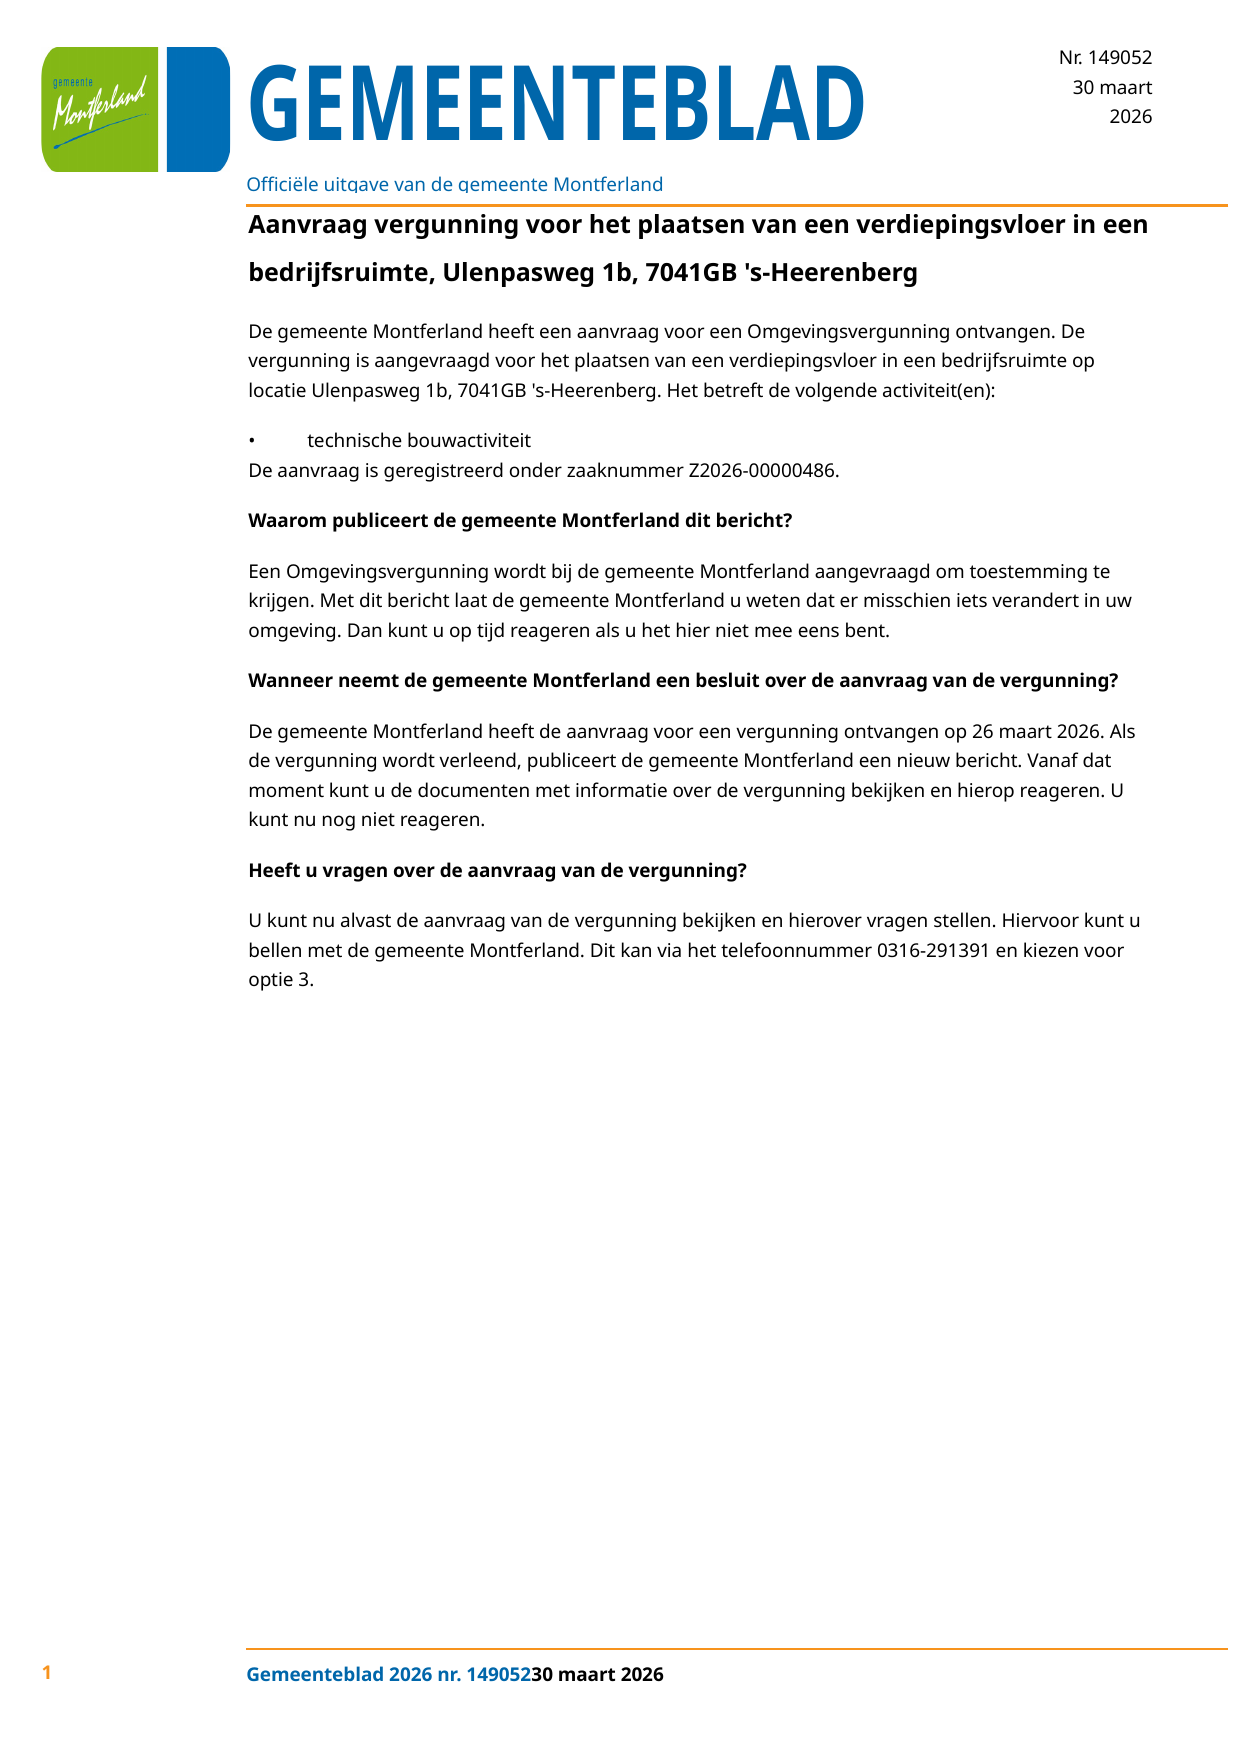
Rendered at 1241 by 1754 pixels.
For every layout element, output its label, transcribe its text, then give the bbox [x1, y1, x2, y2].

text Aanvraag vergunning voor het plaatsen van een verdiepingsvloer in een bedrijfsruimte, Ulenpasweg 1b, 7041GB 's-Heerenberg [248, 207, 1152, 288]
text U kunt nu alvast de aanvraag van de vergunning bekijken en hierover vragen stellen. Hiervoor kunt u bellen met de gemeente Montferland. Dit kan via het telefoonnummer 0316-291391 en kiezen voor optie 3. [248, 907, 1152, 992]
list technische bouwactiviteit [248, 427, 1152, 453]
text Een Omgevingsvergunning wordt bij de gemeente Montferland aangevraagd om toestemming te krijgen. Met dit bericht laat de gemeente Montferland u weten dat er misschien iets verandert in uw omgeving. Dan kunt u op tijd reageren als u het hier niet mee eens bent. [248, 558, 1152, 643]
text De gemeente Montferland heeft de aanvraag voor een vergunning ontvangen op 26 maart 2026. Als de vergunning wordt verleend, publiceert de gemeente Montferland een nieuw bericht. Vanaf dat moment kunt u de documenten met informatie over de vergunning bekijken en hierop reageren. U kunt nu nog niet reageren. [248, 718, 1152, 832]
text De gemeente Montferland heeft een aanvraag voor een Omgevingsvergunning ontvangen. De vergunning is aangevraagd voor het plaatsen van een verdiepingsvloer in een bedrijfsruimte op locatie Ulenpasweg 1b, 7041GB 's-Heerenberg. Het betreft de volgende activiteit(en): [248, 318, 1152, 403]
text Waarom publiceert de gemeente Montferland dit bericht? [248, 507, 1152, 533]
text Wanneer neemt de gemeente Montferland een besluit over de aanvraag van de vergunning? [248, 667, 1152, 693]
text Heeft u vragen over de aanvraag van de vergunning? [248, 857, 1152, 883]
text De aanvraag is geregistreerd onder zaaknummer Z2026-00000486. [248, 457, 1152, 483]
picture [41, 47, 231, 172]
